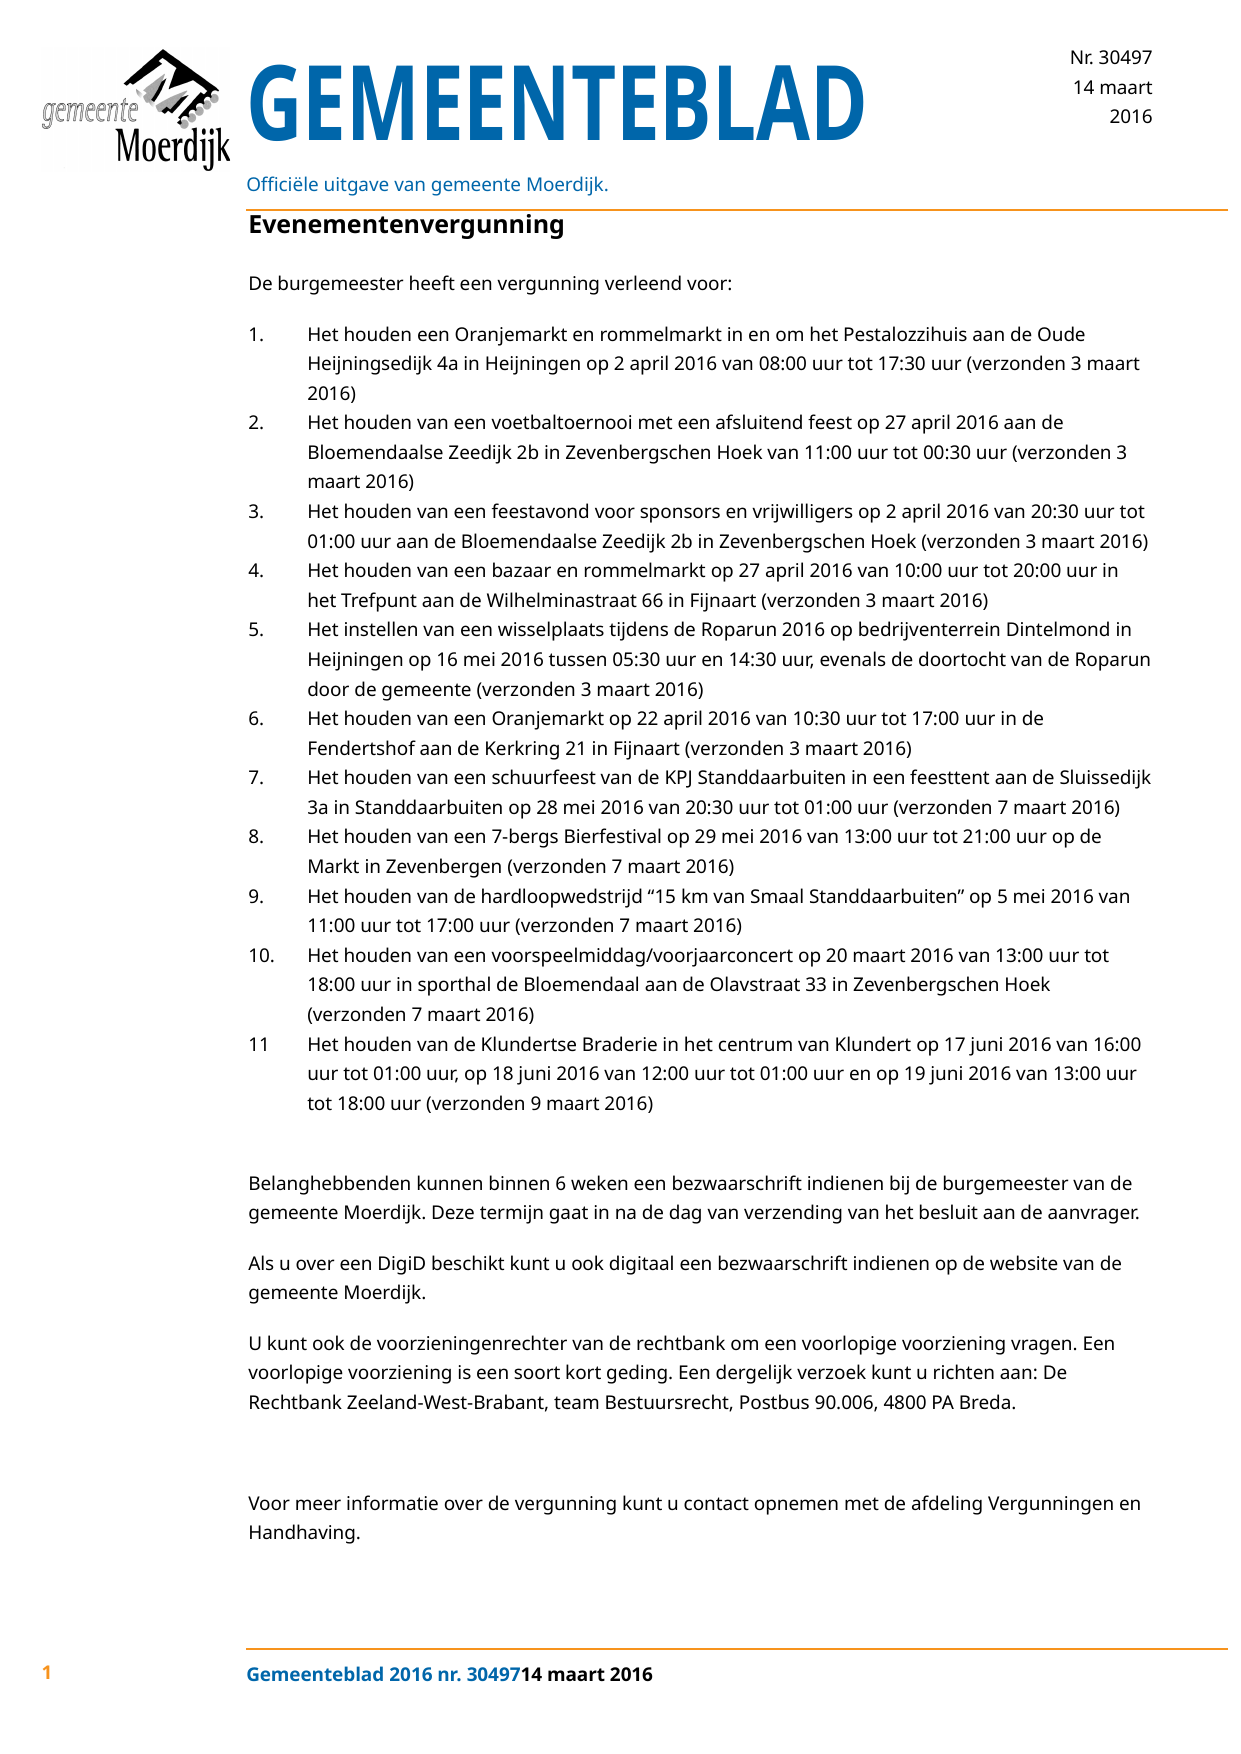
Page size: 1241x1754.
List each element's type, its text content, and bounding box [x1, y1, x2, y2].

text Voor meer informatie over de vergunning kunt u contact opnemen met de afdeling Vergunningen en Handhaving. [248, 1490, 1152, 1545]
text De burgemeester heeft een ­vergunning verleend voor: [248, 270, 1152, 296]
list Het houden van een Oranjemarkt op 22 april 2016 van 10:30 uur tot 17:00 uur in de Fendertshof aan de Kerkring 21 in Fijnaart (verzonden 3 maart 2016) [248, 705, 1152, 761]
list Het houden van de hardloopwedstrijd “15 km van Smaal Standdaarbuiten” op 5 mei 2016 van 11:00 uur tot 17:00 uur (verzonden 7 maart 2016) [248, 883, 1152, 938]
text Belanghebbenden kunnen binnen 6 weken een bezwaarschrift indienen bij de burgemeester van de gemeente Moerdijk. Deze termijn gaat in na de dag van verzending van het besluit aan de aanvrager. [248, 1170, 1152, 1225]
text U kunt ook de voorzieningenrechter van de rechtbank om een voorlopige voorziening vragen. Een voorlopige voorziening is een soort kort geding. Een dergelijk verzoek kunt u richten aan: De Rechtbank Zeeland-West-Brabant, team Bestuursrecht, Postbus 90.006, 4800 PA Breda. [248, 1330, 1152, 1415]
list Het houden van een schuurfeest van de KPJ Standdaarbuiten in een feesttent aan de Sluissedijk 3a in Standdaarbuiten op 28 mei 2016 van 20:30 uur tot 01:00 uur (verzonden 7 maart 2016) [248, 764, 1152, 820]
text Als u over een DigiD beschikt kunt u ook digitaal een bezwaarschrift indienen op de website van de gemeente Moerdijk. [248, 1250, 1152, 1305]
list Het houden van een 7-bergs Bierfestival op 29 mei 2016 van 13:00 uur tot 21:00 uur op de Markt in Zevenbergen (verzonden 7 maart 2016) [248, 824, 1152, 879]
list Het instellen van een wisselplaats tijdens de Roparun 2016 op bedrijventerrein Dintelmond in Heijningen op 16 mei 2016 tussen 05:30 uur en 14:30 uur, evenals de doortocht van de Roparun door de gemeente (verzonden 3 maart 2016) [248, 617, 1152, 701]
list Het houden van een voetbaltoernooi met een afsluitend feest op 27 april 2016 aan de Bloemendaalse Zeedijk 2b in Zevenbergschen Hoek van 11:00 uur tot 00:30 uur (verzonden 3 maart 2016) [248, 409, 1152, 494]
picture [41, 47, 231, 172]
text Evenementenvergunning [248, 211, 1152, 241]
list Het houden van een feestavond voor sponsors en vrijwilligers op 2 april 2016 van 20:30 uur tot 01:00 uur aan de Bloemendaalse Zeedijk 2b in Zevenbergschen Hoek (verzonden 3 maart 2016) [248, 498, 1152, 553]
list Het houden van een bazaar en rommelmarkt op 27 april 2016 van 10:00 uur tot 20:00 uur in het Trefpunt aan de Wilhelminastraat 66 in Fijnaart (verzonden 3 maart 2016) [248, 557, 1152, 613]
list Het houden van de Klundertse Braderie in het centrum van Klundert op 17 juni 2016 van 16:00 uur tot 01:00 uur, op 18 juni 2016 van 12:00 uur tot 01:00 uur en op 19 juni 2016 van 13:00 uur tot 18:00 uur (verzonden 9 maart 2016) [248, 1031, 1152, 1116]
list Het houden van een voorspeelmiddag/voorjaarconcert op 20 maart 2016 van 13:00 uur tot 18:00 uur in sporthal de Bloemendaal aan de Olavstraat 33 in Zevenbergschen Hoek (verzonden 7 maart 2016) [248, 942, 1152, 1027]
list Het houden een Oranjemarkt en rommelmarkt in en om het Pestalozzihuis aan de Oude Heijningsedijk 4a in Heijningen op 2 april 2016 van 08:00 uur tot 17:30 uur (verzonden 3 maart 2016) [248, 321, 1152, 406]
